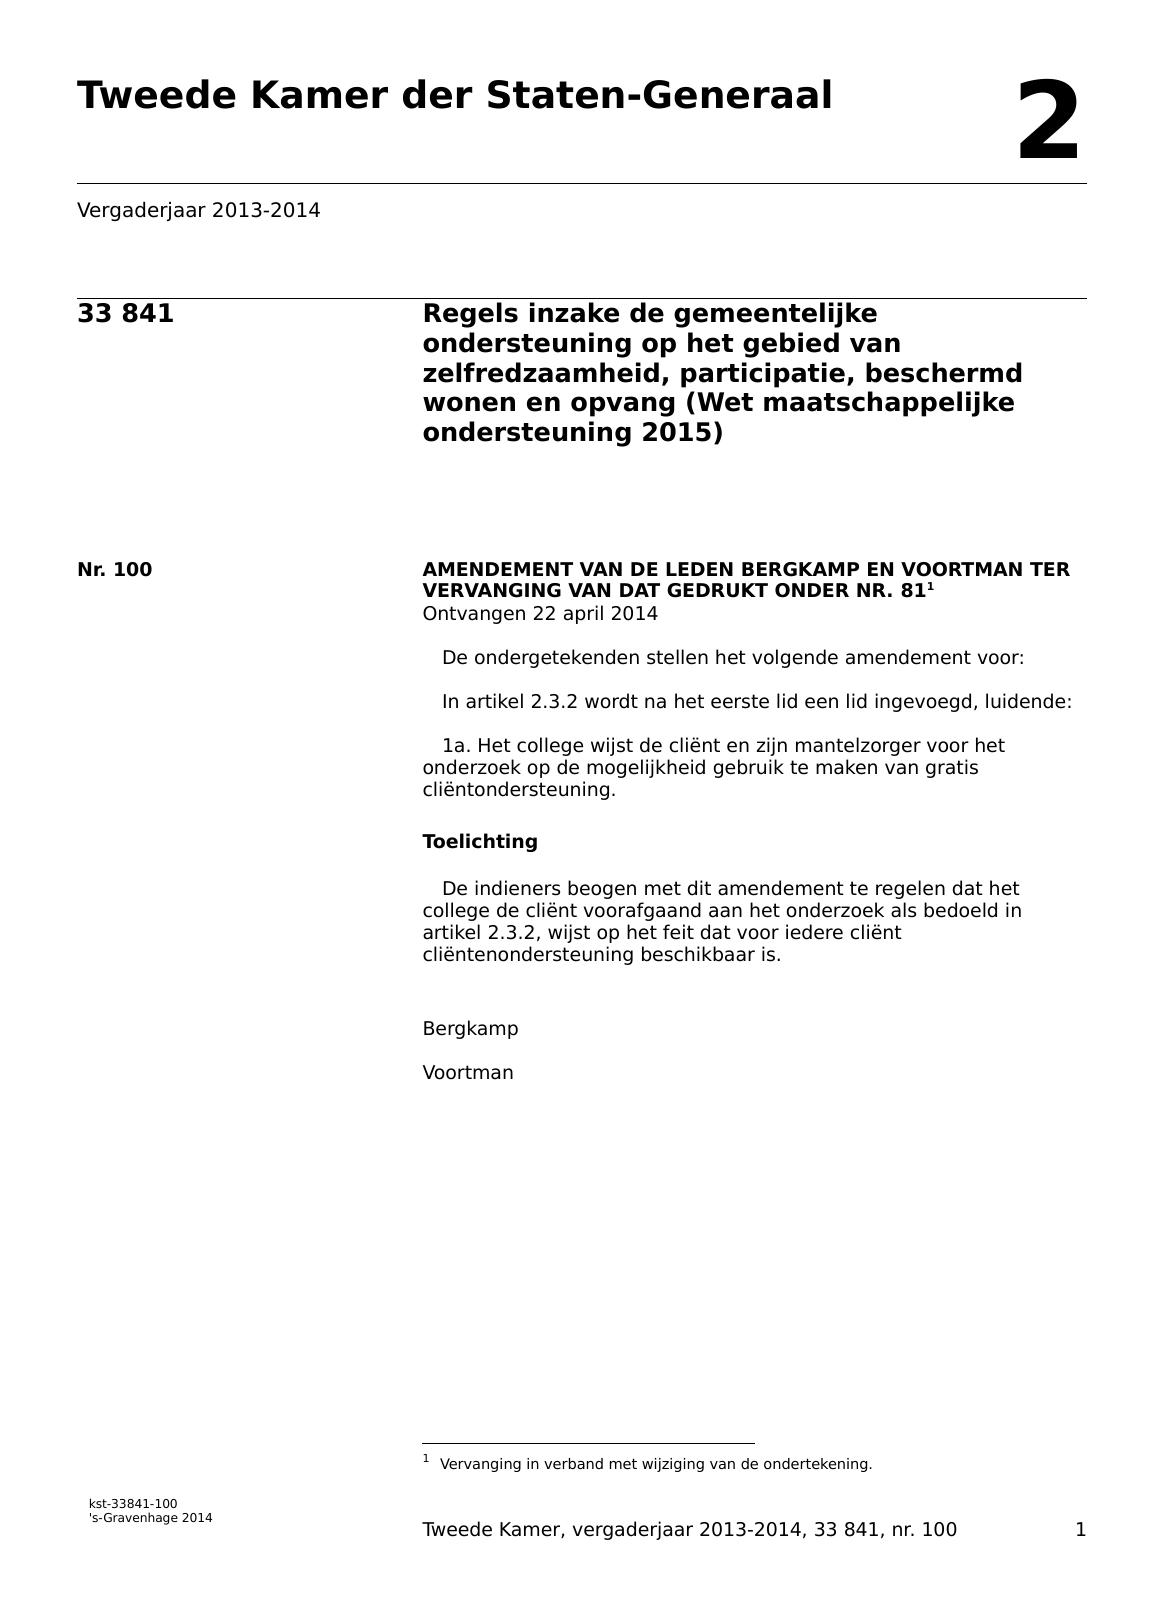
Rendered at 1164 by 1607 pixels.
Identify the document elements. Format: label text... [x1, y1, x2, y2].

subtitle Nr. 100 AMENDEMENT VAN DE LEDEN BERGKAMP EN VOORTMAN TER VERVANGING VAN DAT GEDRUKT ONDER NR. 81 [77, 558, 1087, 602]
subtitle 33 841 Regels inzake de gemeentelijke ondersteuning op het gebied van zelfredzaamheid, participatie, beschermd wonen en opvang (Wet maatschappelijke ondersteuning 2015) [77, 299, 1087, 447]
text Ontvangen 22 april 2014 [422, 602, 1087, 624]
text 1a. Het college wijst de cliënt en zijn mantelzorger voor het onderzoek op de mogelijkheid gebruik te maken van gratis cliëntondersteuning. [422, 735, 1087, 801]
table_header Tweede Kamer der Staten-Generaal [77, 59, 886, 183]
text De ondergetekenden stellen het volgende amendement voor: [422, 647, 1087, 668]
table_cell Vergaderjaar 2013-2014 [77, 184, 1087, 298]
subtitle Toelichting [422, 831, 1087, 853]
text In artikel 2.3.2 wordt na het eerste lid een lid ingevoegd, luidende: [422, 691, 1087, 713]
text kst-33841-100 [88, 1497, 323, 1511]
table_header 2 [886, 59, 1087, 183]
text 's-Gravenhage 2014 [88, 1511, 323, 1525]
text Vervanging in verband met wijziging van de ondertekening. [422, 1452, 1087, 1474]
text De indieners beogen met dit amendement te regelen dat het college de cliënt voorafgaand aan het onderzoek als bedoeld in artikel 2.3.2, wijst op het feit dat voor iedere cliënt cliëntenondersteuning beschikbaar is. [422, 878, 1087, 966]
text Bergkamp Voortman [422, 996, 1087, 1084]
